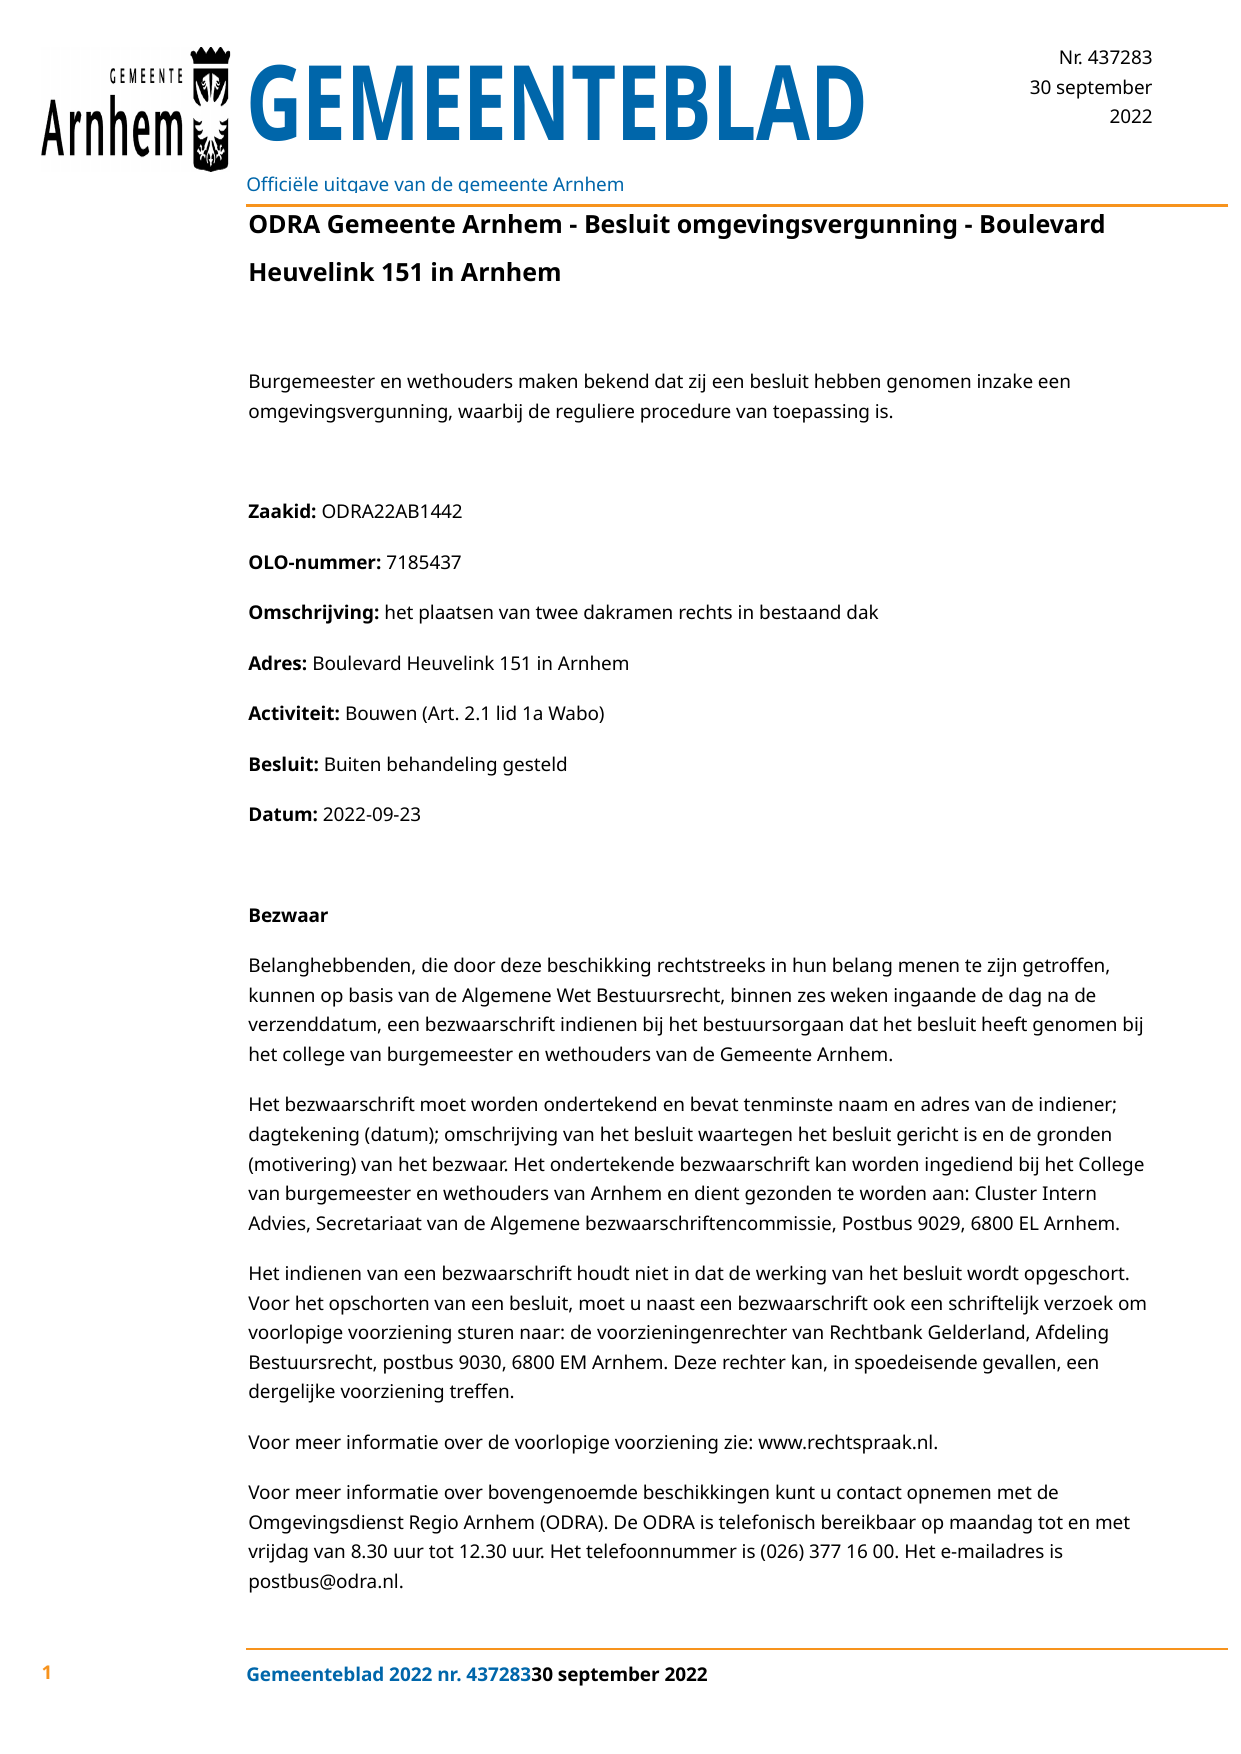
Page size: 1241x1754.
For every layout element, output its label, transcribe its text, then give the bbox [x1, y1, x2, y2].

text Voor meer informatie over bovengenoemde beschikkingen kunt u contact opnemen met de Omgevingsdienst Regio Arnhem (ODRA). De ODRA is telefonisch bereikbaar op maandag tot en met vrijdag van 8.30 uur tot 12.30 uur. Het telefoonnummer is (026) 377 16 00. Het e-mailadres is postbus@odra.nl. [248, 1479, 1152, 1594]
text Het indienen van een bezwaarschrift houdt niet in dat de werking van het besluit wordt opgeschort. Voor het opschorten van een besluit, moet u naast een bezwaarschrift ook een schriftelijk verzoek om voorlopige voorziening sturen naar: de voorzieningenrechter van Rechtbank Gelderland, Afdeling Bestuursrecht, postbus 9030, 6800 EM Arnhem. Deze rechter kan, in spoedeisende gevallen, een dergelijke voorziening treffen. [248, 1260, 1152, 1404]
text Adres: Boulevard Heuvelink 151 in Arnhem [248, 650, 1152, 676]
text ODRA Gemeente Arnhem - Besluit omgevingsvergunning - Boulevard Heuvelink 151 in Arnhem [248, 207, 1152, 288]
text Activiteit: Bouwen (Art. 2.1 lid 1a Wabo) [248, 700, 1152, 726]
text Belanghebbenden, die door deze beschikking rechtstreeks in hun belang menen te zijn getroffen, kunnen op basis van de Algemene Wet Bestuursrecht, binnen zes weken ingaande de dag na de verzenddatum, een bezwaarschrift indienen bij het bestuursorgaan dat het besluit heeft genomen bij het college van burgemeester en wethouders van de Gemeente Arnhem. [248, 952, 1152, 1067]
text Besluit: Buiten behandeling gesteld [248, 751, 1152, 777]
text Voor meer informatie over de voorlopige voorziening zie: www.rechtspraak.nl. [248, 1429, 1152, 1455]
text Het bezwaarschrift moet worden ondertekend en bevat tenminste naam en adres van de indiener; dagtekening (datum); omschrijving van het besluit waartegen het besluit gericht is en de gronden (motivering) van het bezwaar. Het ondertekende bezwaarschrift kan worden ingediend bij het College van burgemeester en wethouders van Arnhem en dient gezonden te worden aan: Cluster Intern Advies, Secretariaat van de Algemene bezwaarschriftencommissie, Postbus 9029, 6800 EL Arnhem. [248, 1092, 1152, 1236]
text Omschrijving: het plaatsen van twee dakramen rechts in bestaand dak [248, 599, 1152, 625]
picture [41, 47, 231, 172]
text Zaakid: ODRA22AB1442 [248, 499, 1152, 524]
text OLO-nummer: 7185437 [248, 549, 1152, 575]
text Burgemeester en wethouders maken bekend dat zij een besluit hebben genomen inzake een omgevingsvergunning, waarbij de reguliere procedure van toepassing is. [248, 368, 1152, 424]
text Datum: 2022-09-23 [248, 801, 1152, 827]
text Bezwaar [248, 902, 1152, 928]
